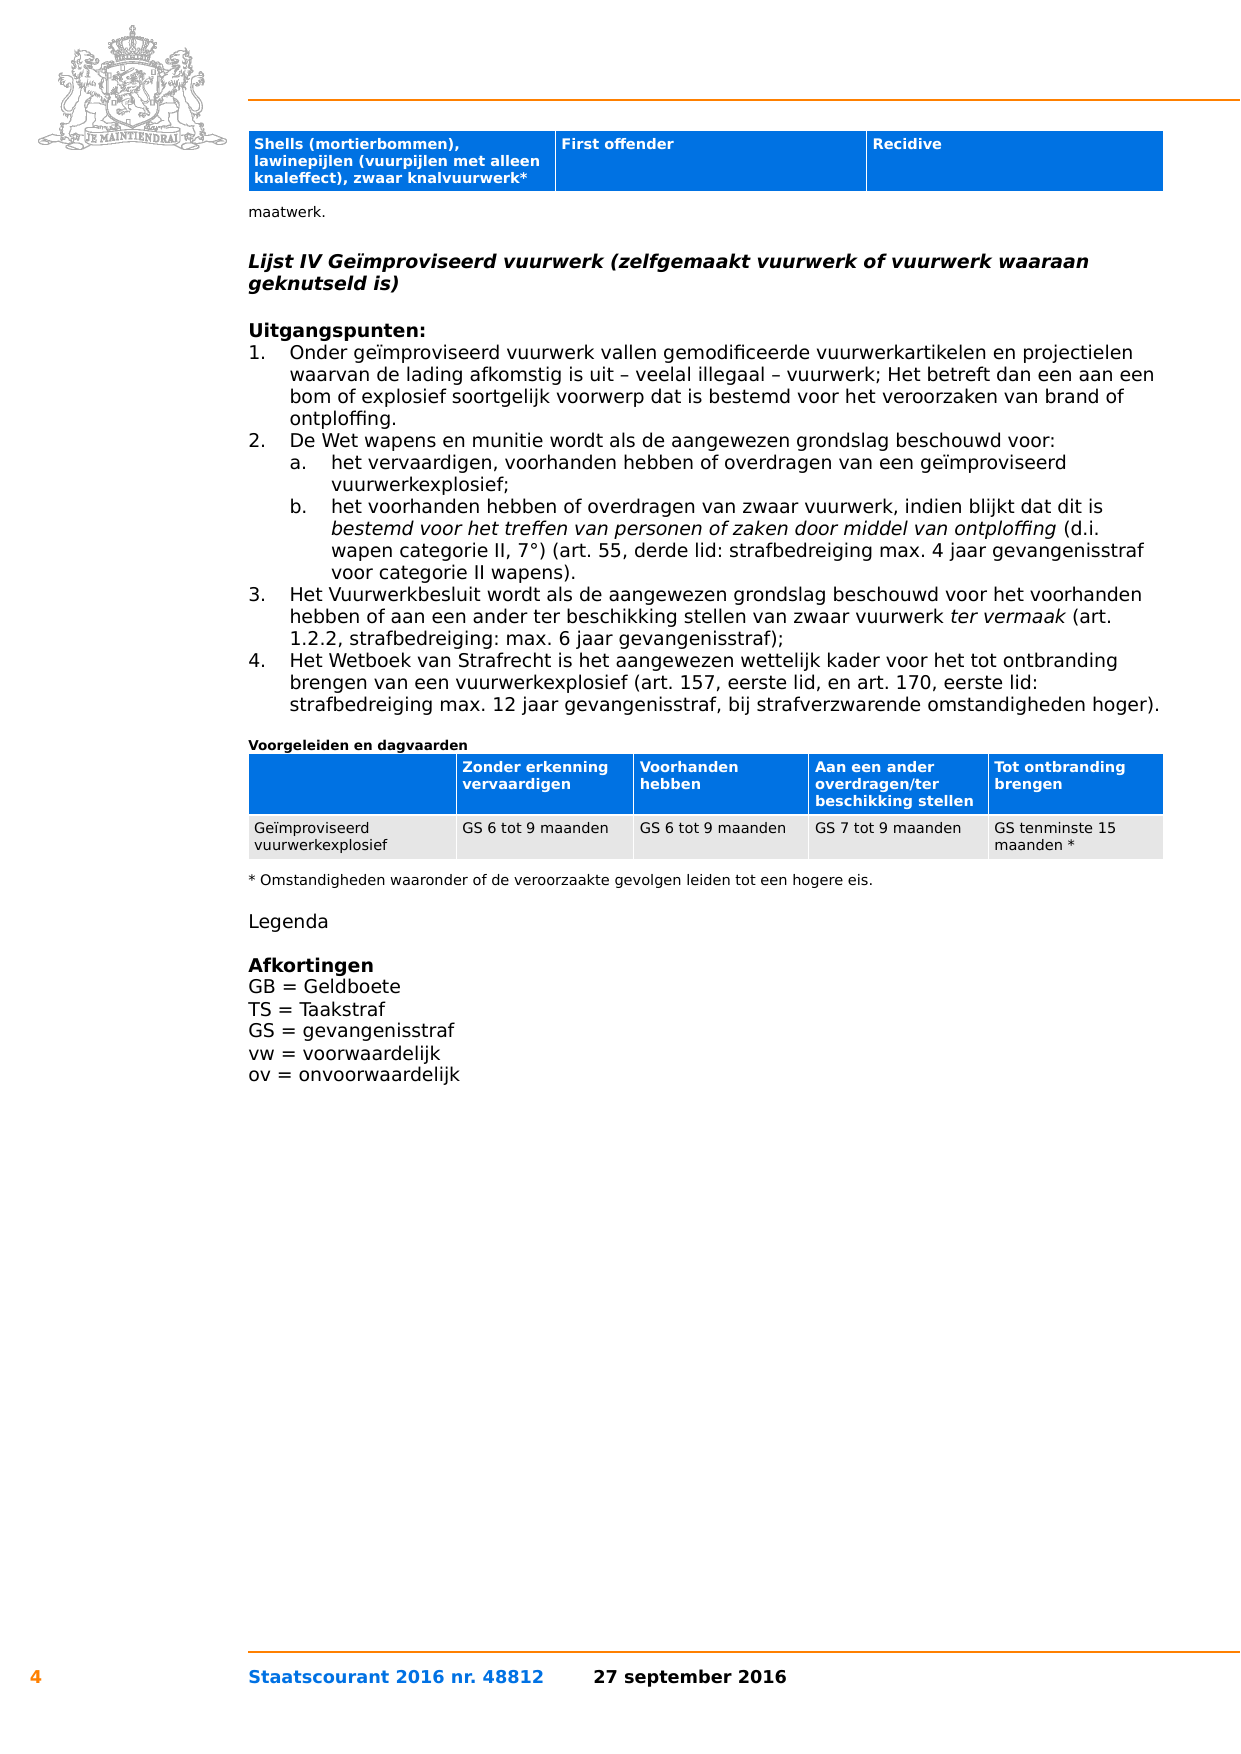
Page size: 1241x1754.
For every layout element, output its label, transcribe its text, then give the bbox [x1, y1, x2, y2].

text GS = gevangenisstraf [248, 1020, 1163, 1042]
subtitle Lijst IV Geïmproviseerd vuurwerk (zelfgemaakt vuurwerk of vuurwerk waaraan geknutseld is) [248, 251, 1163, 295]
table_cell GS 7 tot 9 maanden [809, 816, 988, 859]
table_cell Aan een ander overdragen/ter beschikking stellen [809, 754, 988, 814]
picture [38, 25, 227, 150]
table_cell maatwerk. [248, 192, 1163, 221]
table_header Shells (mortierbommen), lawinepijlen (vuurpijlen met alleen knaleffect), zwaar knalvuurwerk* [249, 131, 555, 191]
table_cell Zonder erkenning vervaardigen [457, 754, 633, 814]
text TS = Taakstraf [248, 998, 1163, 1020]
text ov = onvoorwaardelijk [248, 1064, 1163, 1086]
text GB = Geldboete [248, 976, 1163, 998]
table_header Voorgeleiden en dagvaarden [248, 738, 1163, 753]
text 2. De Wet wapens en munitie wordt als de aangewezen grondslag beschouwd voor: [248, 430, 1163, 452]
table_cell [249, 754, 456, 814]
table_cell * Omstandigheden waaronder of de veroorzaakte gevolgen leiden tot een hogere eis. [248, 860, 1163, 889]
table_cell GS 6 tot 9 maanden [457, 816, 633, 859]
text 3. Het Vuurwerkbesluit wordt als de aangewezen grondslag beschouwd voor het voorhanden hebben of aan een ander ter beschikking stellen van zwaar vuurwerk ter vermaak (art. 1.2.2, strafbedreiging: max. 6 jaar gevangenisstraf); [248, 584, 1163, 650]
table_cell Geïmproviseerd vuurwerkexplosief [249, 816, 456, 859]
table_header First offender [556, 131, 866, 191]
text Uitgangspunten: [248, 320, 1163, 342]
text Afkortingen [248, 954, 1163, 976]
text 1. Onder geïmproviseerd vuurwerk vallen gemodificeerde vuurwerkartikelen en projectielen waarvan de lading afkomstig is uit – veelal illegaal – vuurwerk; Het betreft dan een aan een bom of explosief soortgelijk voorwerp dat is bestemd voor het veroorzaken van brand of ontploffing. [248, 342, 1163, 430]
table_cell Voorhanden hebben [634, 754, 808, 814]
text Legenda [248, 911, 1163, 933]
table_cell GS tenminste 15 maanden * [989, 816, 1163, 859]
table_cell GS 6 tot 9 maanden [634, 816, 808, 859]
text 4. Het Wetboek van Strafrecht is het aangewezen wettelijk kader voor het tot ontbranding brengen van een vuurwerkexplosief (art. 157, eerste lid, en art. 170, eerste lid: strafbedreiging max. 12 jaar gevangenisstraf, bij strafverzwarende omstandigheden hoger). [248, 650, 1163, 716]
text a. het vervaardigen, voorhanden hebben of overdragen van een geïmproviseerd vuurwerkexplosief; [289, 452, 1163, 496]
text vw = voorwaardelijk [248, 1042, 1163, 1064]
text b. het voorhanden hebben of overdragen van zwaar vuurwerk, indien blijkt dat dit is bestemd voor het treffen van personen of zaken door middel van ontploffing (d.i. wapen categorie II, 7°) (art. 55, derde lid: strafbedreiging max. 4 jaar gevangenisstraf voor categorie II wapens). [289, 496, 1163, 584]
table_cell Tot ontbranding brengen [989, 754, 1163, 814]
table_header Recidive [867, 131, 1163, 191]
